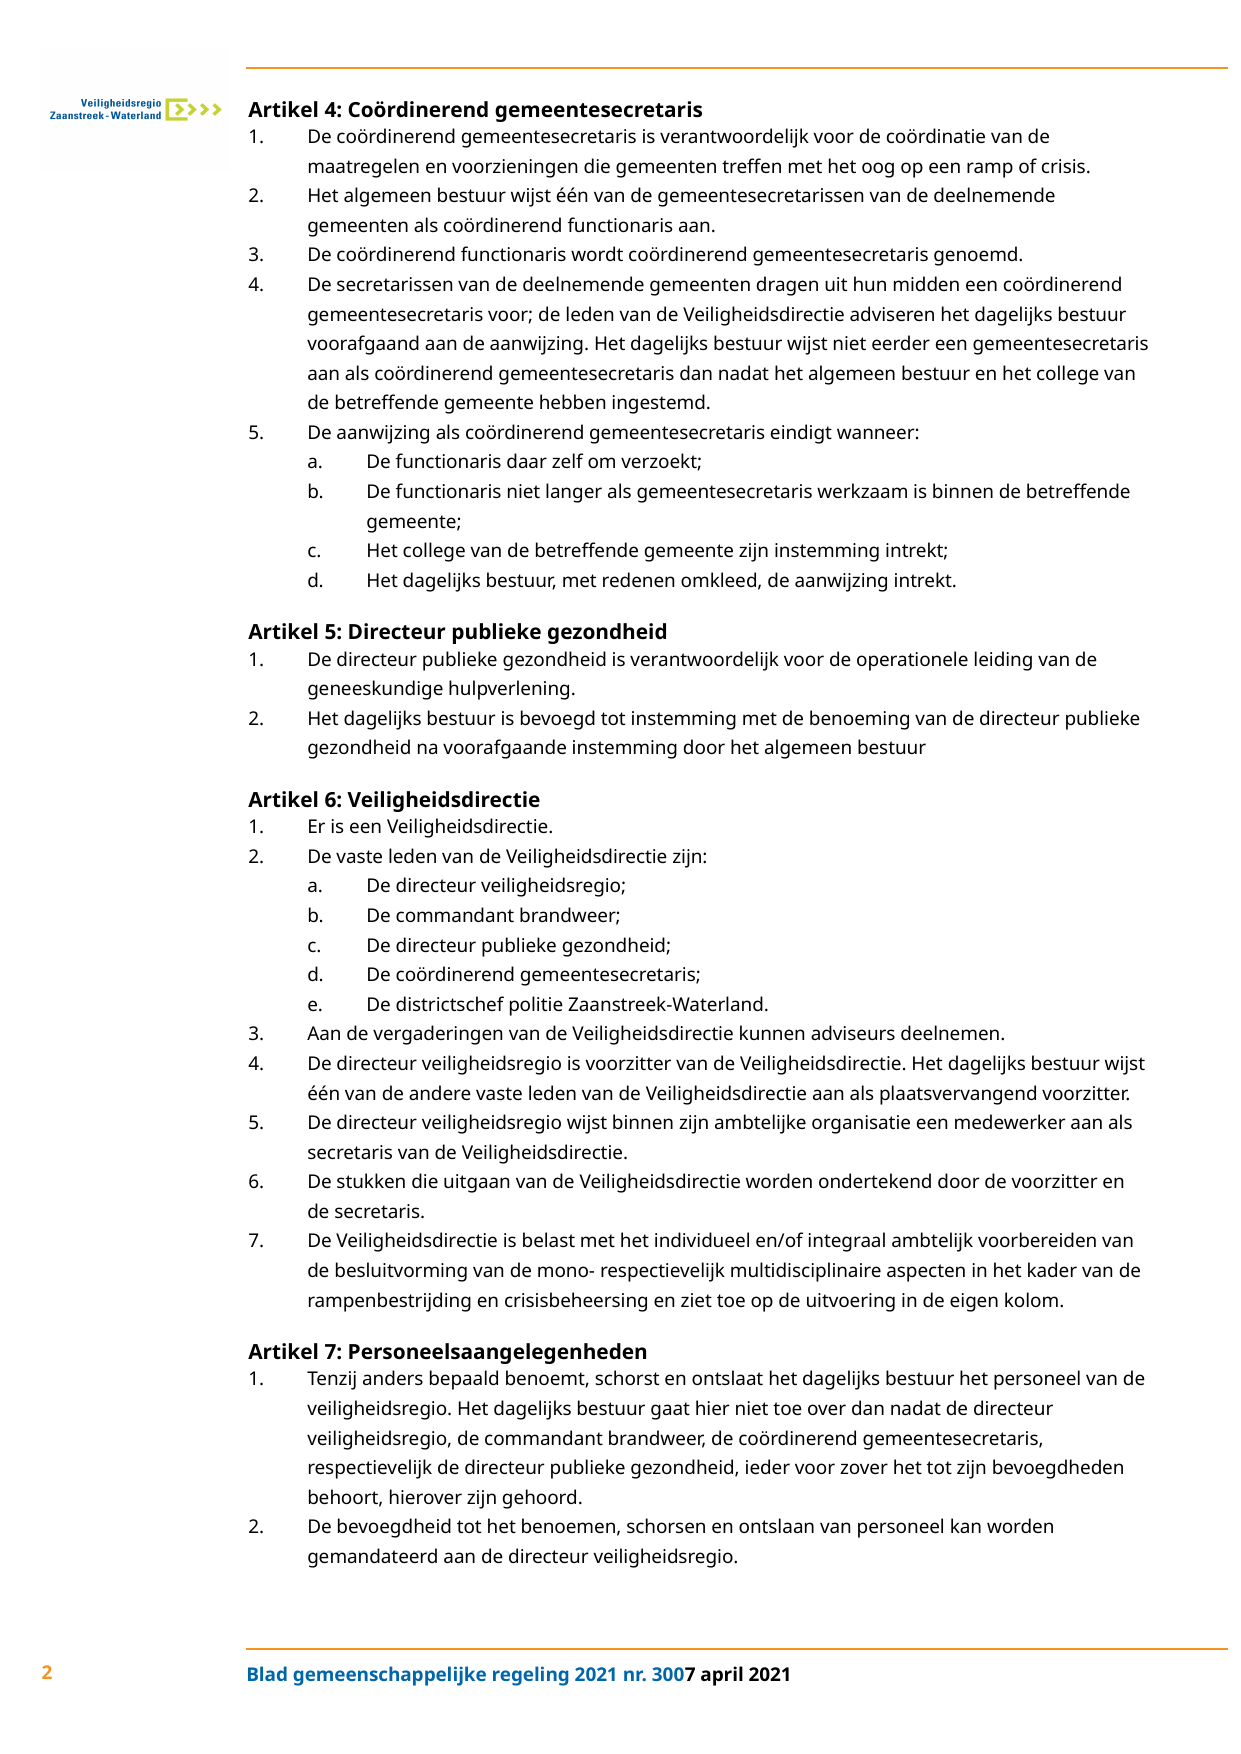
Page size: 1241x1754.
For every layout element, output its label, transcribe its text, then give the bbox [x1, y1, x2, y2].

list De functionaris daar zelf om verzoekt; [307, 449, 1152, 474]
text Artikel 5: Directeur publieke gezondheid [248, 617, 1152, 646]
list De directeur veiligheidsregio wijst binnen zijn ambtelijke organisatie een medewerker aan als secretaris van de Veiligheidsdirectie. [248, 1109, 1152, 1164]
list Tenzij anders bepaald benoemt, schorst en ontslaat het dagelijks bestuur het personeel van de veiligheidsregio. Het dagelijks bestuur gaat hier niet toe over dan nadat de directeur veiligheidsregio, de commandant brandweer, de coördinerend gemeentesecretaris, respectievelijk de directeur publieke gezondheid, ieder voor zover het tot zijn bevoegdheden behoort, hierover zijn gehoord. [248, 1366, 1152, 1510]
list De directeur veiligheidsregio is voorzitter van de Veiligheidsdirectie. Het dagelijks bestuur wijst één van de andere vaste leden van de Veiligheidsdirectie aan als plaatsvervangend voorzitter. [248, 1050, 1152, 1105]
list De commandant brandweer; [307, 902, 1152, 928]
list De directeur publieke gezondheid is verantwoordelijk voor de operationele leiding van de geneeskundige hulpverlening. [248, 646, 1152, 701]
list De coördinerend gemeentesecretaris is verantwoordelijk voor de coördinatie van de maatregelen en voorzieningen die gemeenten treffen met het oog op een ramp of crisis. [248, 123, 1152, 178]
list De coördinerend gemeentesecretaris; [307, 961, 1152, 987]
text Artikel 4: Coördinerend gemeentesecretaris [248, 95, 1152, 123]
list Het dagelijks bestuur is bevoegd tot instemming met de benoeming van de directeur publieke gezondheid na voorafgaande instemming door het algemeen bestuur [248, 705, 1152, 760]
text Artikel 6: Veiligheidsdirectie [248, 785, 1152, 813]
list De directeur veiligheidsregio; [307, 873, 1152, 898]
list De districtschef politie Zaanstreek-Waterland. [307, 991, 1152, 1017]
list Er is een Veiligheidsdirectie. [248, 813, 1152, 839]
list Het algemeen bestuur wijst één van de gemeentesecretarissen van de deelnemende gemeenten als coördinerend functionaris aan. [248, 182, 1152, 238]
list De secretarissen van de deelnemende gemeenten dragen uit hun midden een coördinerend gemeentesecretaris voor; de leden van de Veiligheidsdirectie adviseren het dagelijks bestuur voorafgaand aan de aanwijzing. Het dagelijks bestuur wijst niet eerder een gemeentesecretaris aan als coördinerend gemeentesecretaris dan nadat het algemeen bestuur en het college van de betreffende gemeente hebben ingestemd. [248, 271, 1152, 415]
list Het dagelijks bestuur, met redenen omkleed, de aanwijzing intrekt. [307, 567, 1152, 593]
list De vaste leden van de Veiligheidsdirectie zijn: [248, 843, 1152, 869]
list Het college van de betreffende gemeente zijn instemming intrekt; [307, 537, 1152, 563]
list De stukken die uitgaan van de Veiligheidsdirectie worden ondertekend door de voorzitter en de secretaris. [248, 1168, 1152, 1224]
picture [41, 47, 231, 172]
list De coördinerend functionaris wordt coördinerend gemeentesecretaris genoemd. [248, 242, 1152, 267]
list De bevoegdheid tot het benoemen, schorsen en ontslaan van personeel kan worden gemandateerd aan de directeur veiligheidsregio. [248, 1513, 1152, 1569]
list De functionaris niet langer als gemeentesecretaris werkzaam is binnen de betreffende gemeente; [307, 478, 1152, 533]
list Aan de vergaderingen van de Veiligheidsdirectie kunnen adviseurs deelnemen. [248, 1021, 1152, 1046]
text Artikel 7: Personeelsaangelegenheden [248, 1337, 1152, 1366]
list De aanwijzing als coördinerend gemeentesecretaris eindigt wanneer: [248, 419, 1152, 445]
list De directeur publieke gezondheid; [307, 932, 1152, 957]
list De Veiligheidsdirectie is belast met het individueel en/of integraal ambtelijk voorbereiden van de besluitvorming van de mono- respectievelijk multidisciplinaire aspecten in het kader van de rampenbestrijding en crisisbeheersing en ziet toe op de uitvoering in de eigen kolom. [248, 1228, 1152, 1312]
